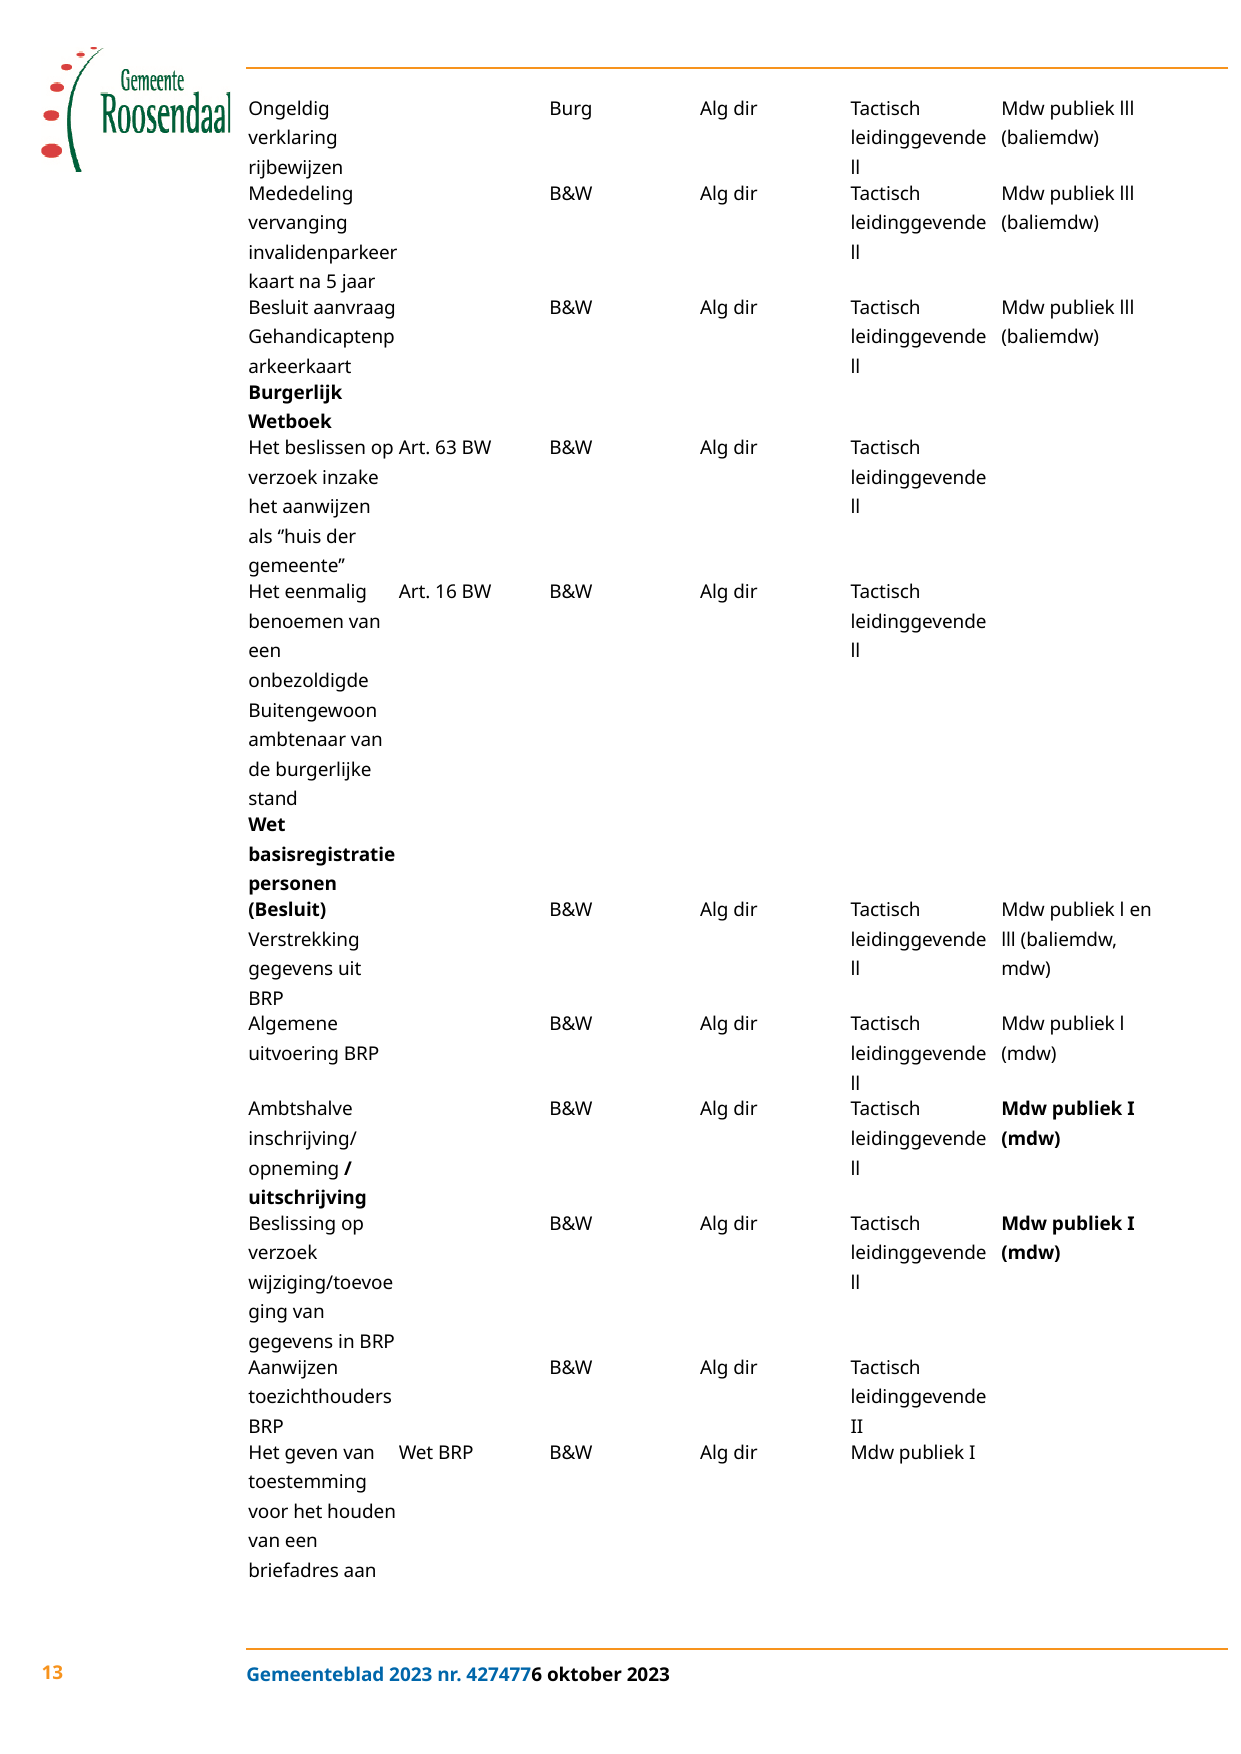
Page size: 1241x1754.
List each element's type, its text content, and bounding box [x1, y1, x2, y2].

table_cell Mdw publiek I (mdw) [1001, 1096, 1152, 1210]
table_cell [399, 896, 549, 1011]
table_cell Wet BRP [399, 1439, 549, 1583]
table_cell Alg dir [700, 896, 850, 1011]
table_cell Tactisch leidinggevende ll [850, 294, 1001, 379]
table_cell Het eenmalig benoemen van een onbezoldigde Buitengewoon ambtenaar van de burgerlijke stand [248, 579, 398, 811]
table_cell Alg dir [700, 1210, 850, 1354]
table_cell Tactisch leidinggevende ll [850, 95, 1001, 180]
table_cell Mdw publiek lll (baliemdw) [1001, 95, 1152, 180]
table_cell [700, 811, 850, 896]
table_cell Aanwijzen toezichthouders BRP [248, 1354, 398, 1439]
table_cell [399, 1354, 549, 1439]
table_cell Art. 16 BW [399, 579, 549, 811]
table_cell [399, 1210, 549, 1354]
table_cell B&W [549, 1210, 700, 1354]
table_cell Alg dir [700, 1011, 850, 1096]
table_cell Mdw publiek lll (baliemdw) [1001, 180, 1152, 294]
table_cell Alg dir [700, 1096, 850, 1210]
table_cell B&W [549, 896, 700, 1011]
table_cell Tactisch leidinggevende II [850, 1354, 1001, 1439]
table_cell Beslissing op verzoek wijziging/toevoeging van gegevens in BRP [248, 1210, 398, 1354]
table_cell Alg dir [700, 434, 850, 578]
table_cell Tactisch leidinggevende ll [850, 896, 1001, 1011]
table_cell Alg dir [700, 579, 850, 811]
table_cell [1001, 1439, 1152, 1583]
table_cell Mdw publiek lll (baliemdw) [1001, 294, 1152, 379]
table_cell [549, 811, 700, 896]
table_cell Tactisch leidinggevende ll [850, 1096, 1001, 1210]
table_cell [399, 294, 549, 379]
table_cell [399, 379, 549, 434]
table_cell B&W [549, 1439, 700, 1583]
table_cell [1001, 434, 1152, 578]
table_cell Ambtshalve inschrijving/ opneming / uitschrijving [248, 1096, 398, 1210]
table_cell [850, 379, 1001, 434]
table_cell B&W [549, 434, 700, 578]
table_cell Wet basisregistratie personen [248, 811, 398, 896]
table_cell Tactisch leidinggevende ll [850, 180, 1001, 294]
table_cell Tactisch leidinggevende ll [850, 1011, 1001, 1096]
table_cell [399, 811, 549, 896]
table_cell [399, 1011, 549, 1096]
table_cell [1001, 811, 1152, 896]
table_cell Mdw publiek I (mdw) [1001, 1210, 1152, 1354]
table_cell Tactisch leidinggevende ll [850, 1210, 1001, 1354]
picture [41, 47, 231, 172]
table_cell [1001, 1354, 1152, 1439]
table_cell B&W [549, 1096, 700, 1210]
table_cell Mdw publiek l en lll (baliemdw, mdw) [1001, 896, 1152, 1011]
table_cell [399, 180, 549, 294]
table_cell Alg dir [700, 1439, 850, 1583]
table_cell Besluit aanvraag Gehandicaptenparkeerkaart [248, 294, 398, 379]
table_cell [850, 811, 1001, 896]
table_cell Tactisch leidinggevende ll [850, 579, 1001, 811]
table_cell (Besluit) Verstrekking gegevens uit BRP [248, 896, 398, 1011]
table_cell Alg dir [700, 294, 850, 379]
table_cell Het beslissen op verzoek inzake het aanwijzen als ‘’huis der gemeente’’ [248, 434, 398, 578]
table_cell Ongeldig verklaring rijbewijzen [248, 95, 398, 180]
table_cell Burg [549, 95, 700, 180]
table_cell [1001, 579, 1152, 811]
table_cell B&W [549, 1354, 700, 1439]
table_cell [399, 95, 549, 180]
table_cell Mededeling vervanging invalidenparkeerkaart na 5 jaar [248, 180, 398, 294]
table_cell B&W [549, 1011, 700, 1096]
table_cell Mdw publiek l (mdw) [1001, 1011, 1152, 1096]
table_cell B&W [549, 180, 700, 294]
table_cell Tactisch leidinggevende ll [850, 434, 1001, 578]
table_cell Mdw publiek I [850, 1439, 1001, 1583]
table_cell [1001, 379, 1152, 434]
table_cell [700, 379, 850, 434]
table_cell B&W [549, 294, 700, 379]
table_cell [399, 1096, 549, 1210]
table_cell Het geven van toestemming voor het houden van een briefadres aan [248, 1439, 398, 1583]
table_cell Burgerlijk Wetboek [248, 379, 398, 434]
table_cell Algemene uitvoering BRP [248, 1011, 398, 1096]
table_cell B&W [549, 579, 700, 811]
table_cell Art. 63 BW [399, 434, 549, 578]
table_cell Alg dir [700, 180, 850, 294]
table_cell Alg dir [700, 1354, 850, 1439]
table_cell [549, 379, 700, 434]
table_cell Alg dir [700, 95, 850, 180]
